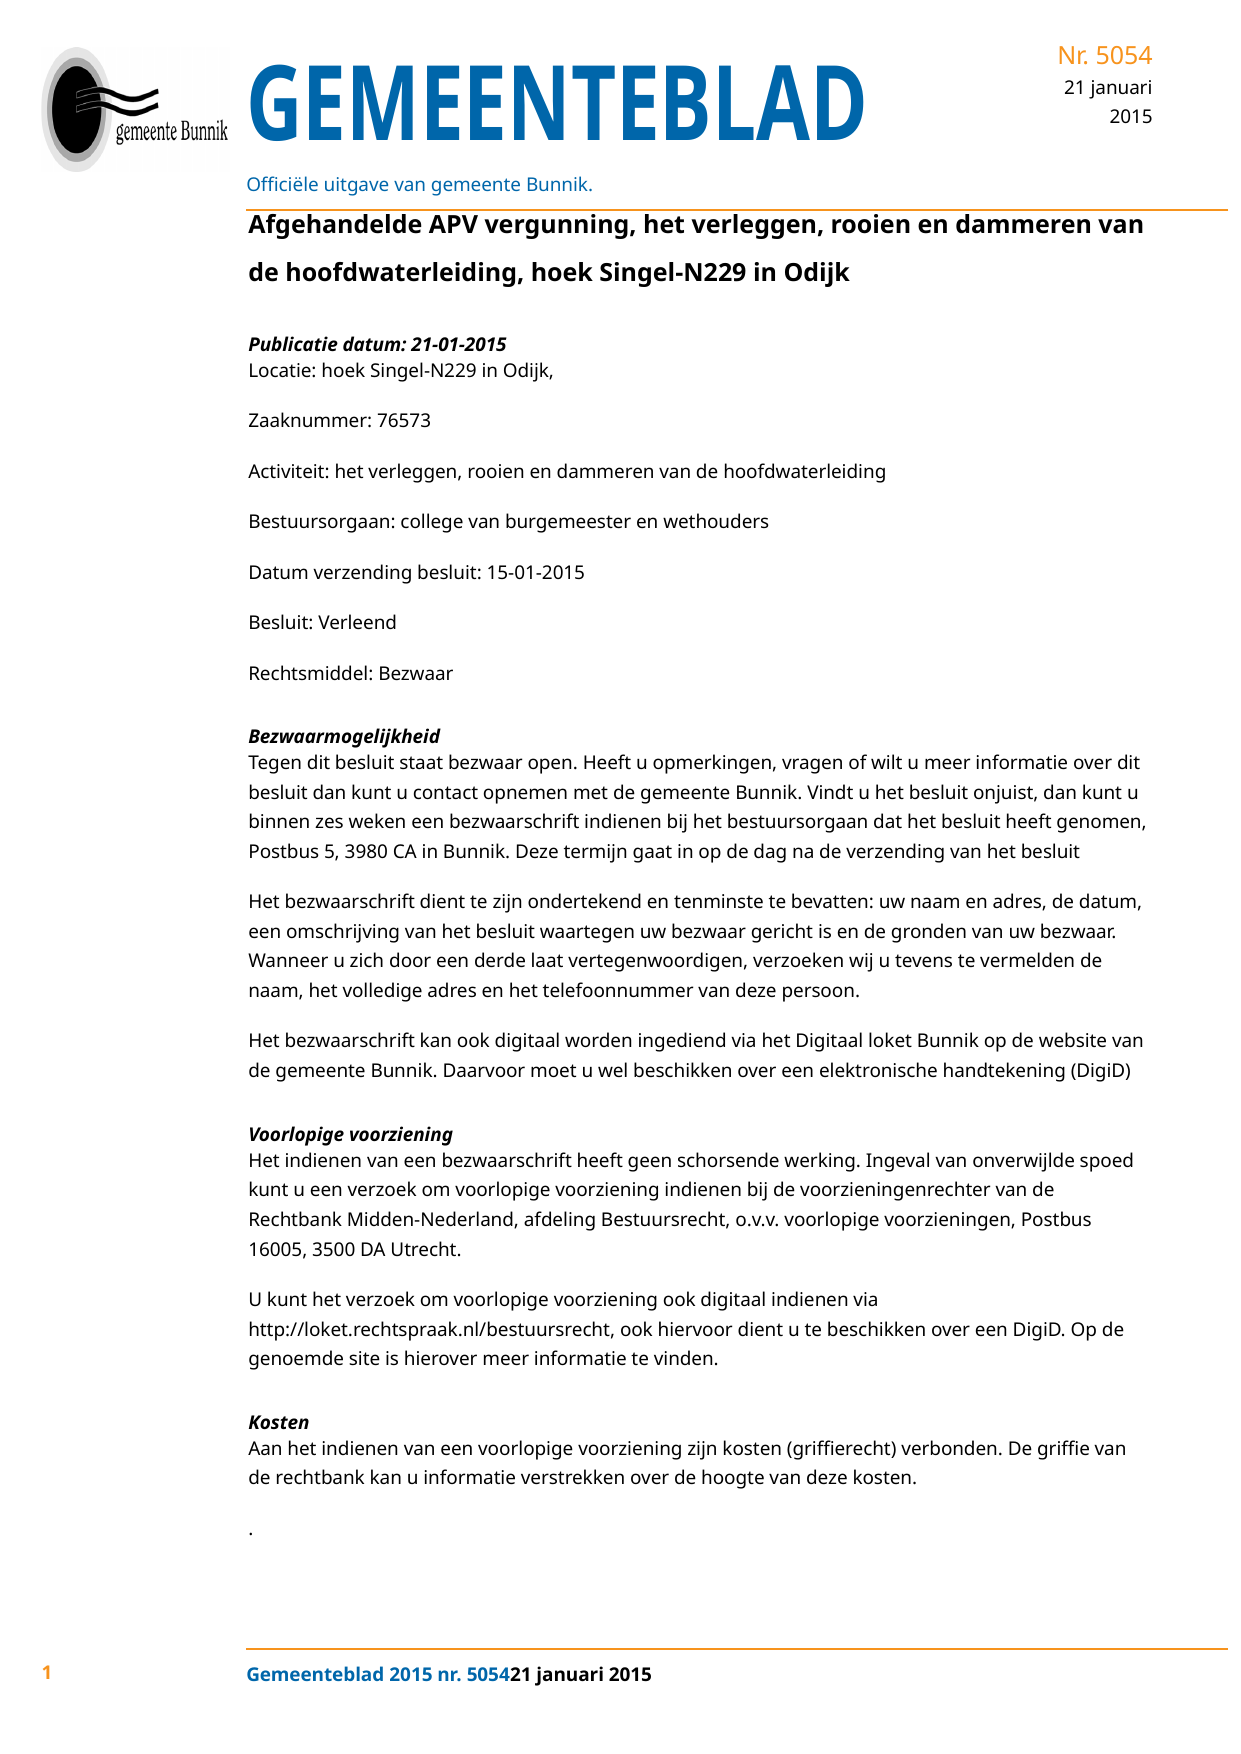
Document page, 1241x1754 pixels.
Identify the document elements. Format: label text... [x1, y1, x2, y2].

text Afgehandelde APV vergunning, het verleggen, rooien en dammeren van de hoofdwaterleiding, hoek Singel-N229 in Odijk [248, 211, 1152, 288]
text Tegen dit besluit staat bezwaar open. Heeft u opmerkingen, vragen of wilt u meer informatie over dit besluit dan kunt u contact opnemen met de gemeente Bunnik. Vindt u het besluit onjuist, dan kunt u binnen zes weken een bezwaarschrift indienen bij het bestuursorgaan dat het besluit heeft genomen, Postbus 5, 3980 CA in Bunnik. Deze termijn gaat in op de dag na de verzending van het besluit [248, 749, 1152, 864]
text Voorlopige voorziening [248, 1121, 1152, 1147]
picture [41, 47, 231, 172]
text Het indienen van een bezwaarschrift heeft geen schorsende werking. Ingeval van onverwijlde spoed kunt u een verzoek om voorlopige voorziening indienen bij de voorzieningenrechter van de Rechtbank Midden-Nederland, afdeling Bestuursrecht, o.v.v. voorlopige voorzieningen, Postbus 16005, 3500 DA Utrecht. [248, 1147, 1152, 1261]
text Publicatie datum: 21-01-2015 [248, 331, 1152, 357]
text Het bezwaarschrift kan ook digitaal worden ingediend via het Digitaal loket Bunnik op de website van de gemeente Bunnik. Daarvoor moet u wel beschikken over een elektronische handtekening (DigiD) [248, 1028, 1152, 1083]
text Locatie: hoek Singel-N229 in Odijk, [248, 357, 1152, 383]
text Rechtsmiddel: Bezwaar [248, 660, 1152, 685]
text Zaaknummer: 76573 [248, 408, 1152, 433]
text Besluit: Verleend [248, 609, 1152, 635]
text Kosten [248, 1409, 1152, 1435]
text Het bezwaarschrift dient te zijn ondertekend en tenminste te bevatten: uw naam en adres, de datum, een omschrijving van het besluit waartegen uw bezwaar gericht is en de gronden van uw bezwaar. Wanneer u zich door een derde laat vertegenwoordigen, verzoeken wij u tevens te vermelden de naam, het volledige adres en het telefoonnummer van deze persoon. [248, 888, 1152, 1003]
text . [248, 1515, 1152, 1541]
text U kunt het verzoek om voorlopige voorziening ook digitaal indienen via http://loket.rechtspraak.nl/bestuursrecht, ook hiervoor dient u te beschikken over een DigiD. Op de genoemde site is hierover meer informatie te vinden. [248, 1286, 1152, 1371]
text Datum verzending besluit: 15-01-2015 [248, 559, 1152, 584]
text Aan het indienen van een voorlopige voorziening zijn kosten (griffierecht) verbonden. De griffie van de rechtbank kan u informatie verstrekken over de hoogte van deze kosten. [248, 1435, 1152, 1490]
text Activiteit: het verleggen, rooien en dammeren van de hoofdwaterleiding [248, 458, 1152, 484]
text Bestuursorgaan: college van burgemeester en wethouders [248, 508, 1152, 534]
text Bezwaarmogelijkheid [248, 724, 1152, 749]
